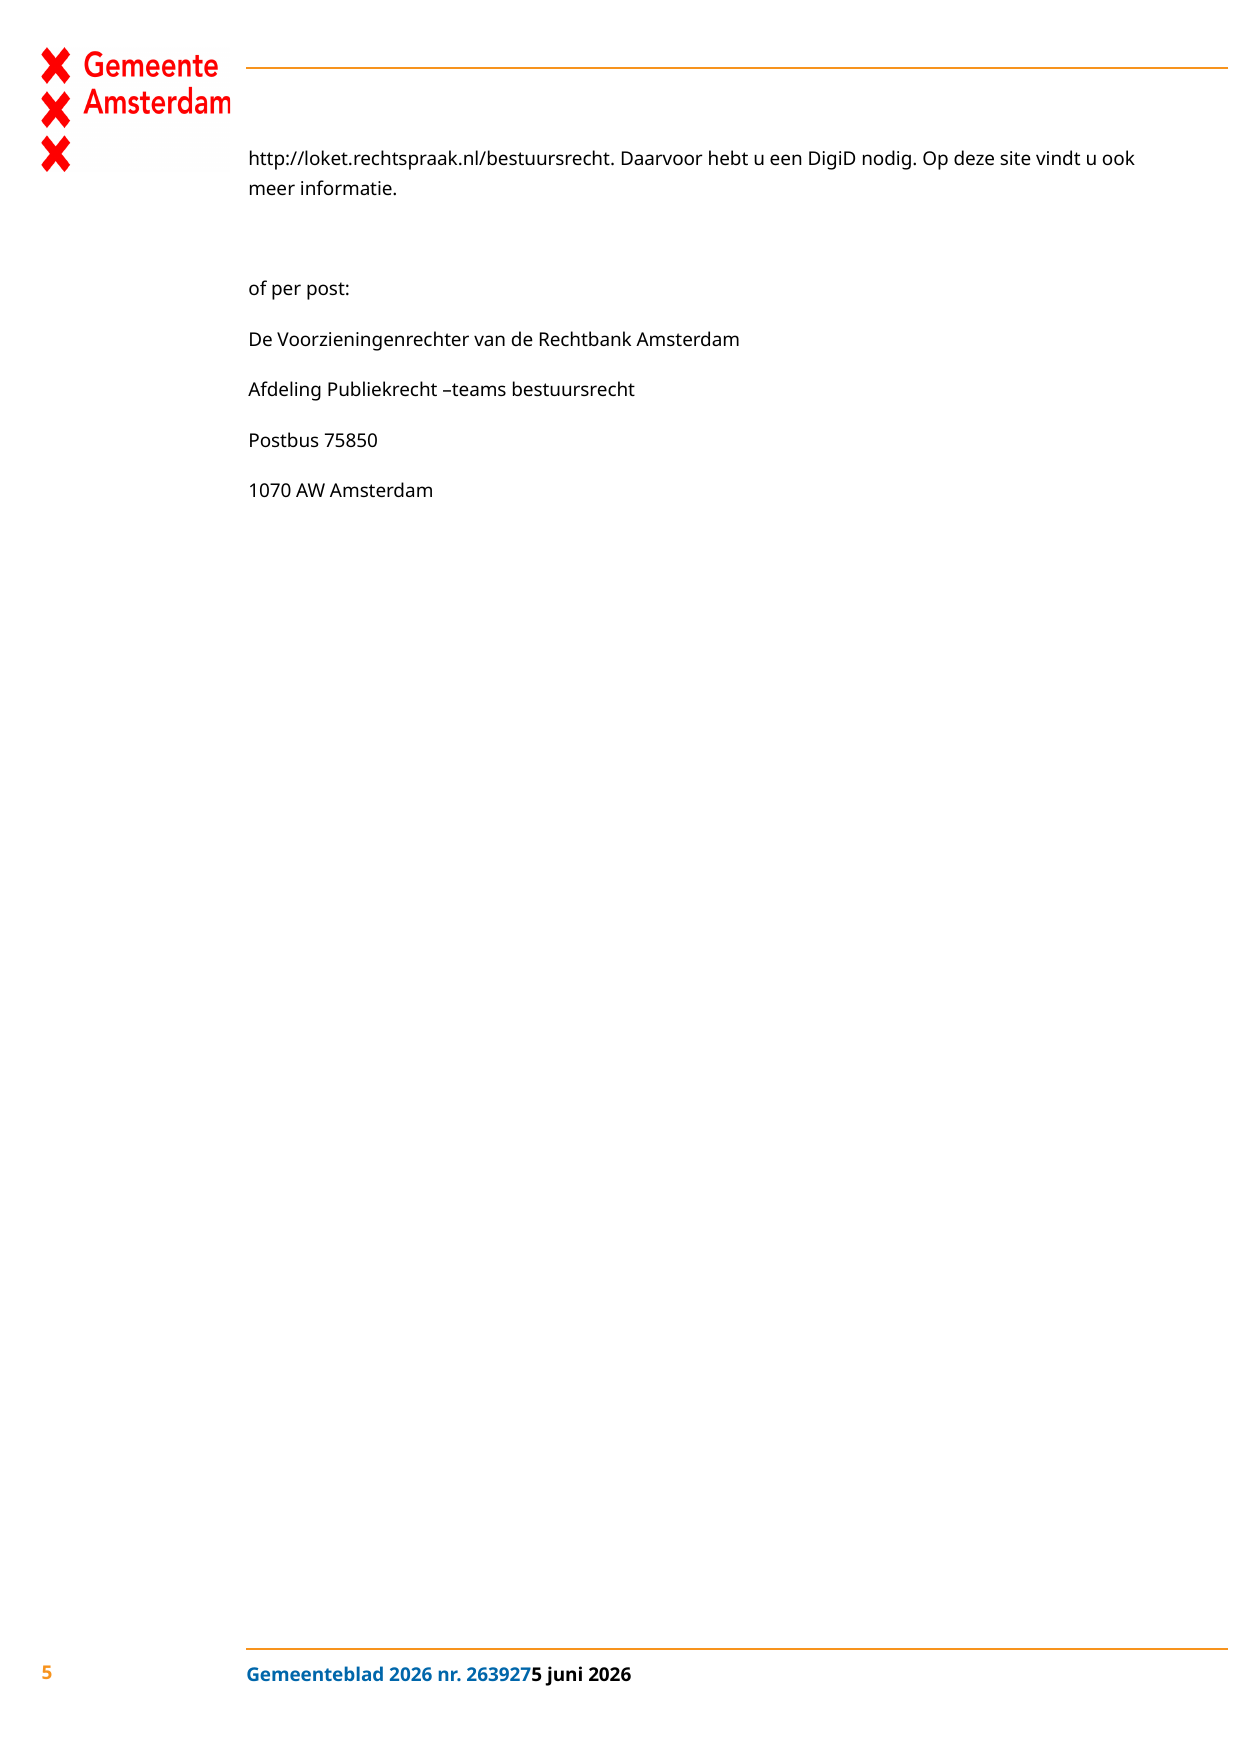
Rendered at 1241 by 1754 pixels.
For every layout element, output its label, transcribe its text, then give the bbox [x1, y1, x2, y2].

picture [41, 47, 231, 172]
text Afdeling Publiekrecht –teams bestuursrecht [248, 376, 1152, 402]
text of per post: [248, 276, 1152, 301]
text Postbus 75850 [248, 427, 1152, 453]
text http://loket.rechtspraak.nl/bestuursrecht. Daarvoor hebt u een DigiD nodig. Op deze site vindt u ook meer informatie. [248, 145, 1152, 201]
text De Voorzieningenrechter van de Rechtbank Amsterdam [248, 326, 1152, 352]
text 1070 AW Amsterdam [248, 477, 1152, 503]
